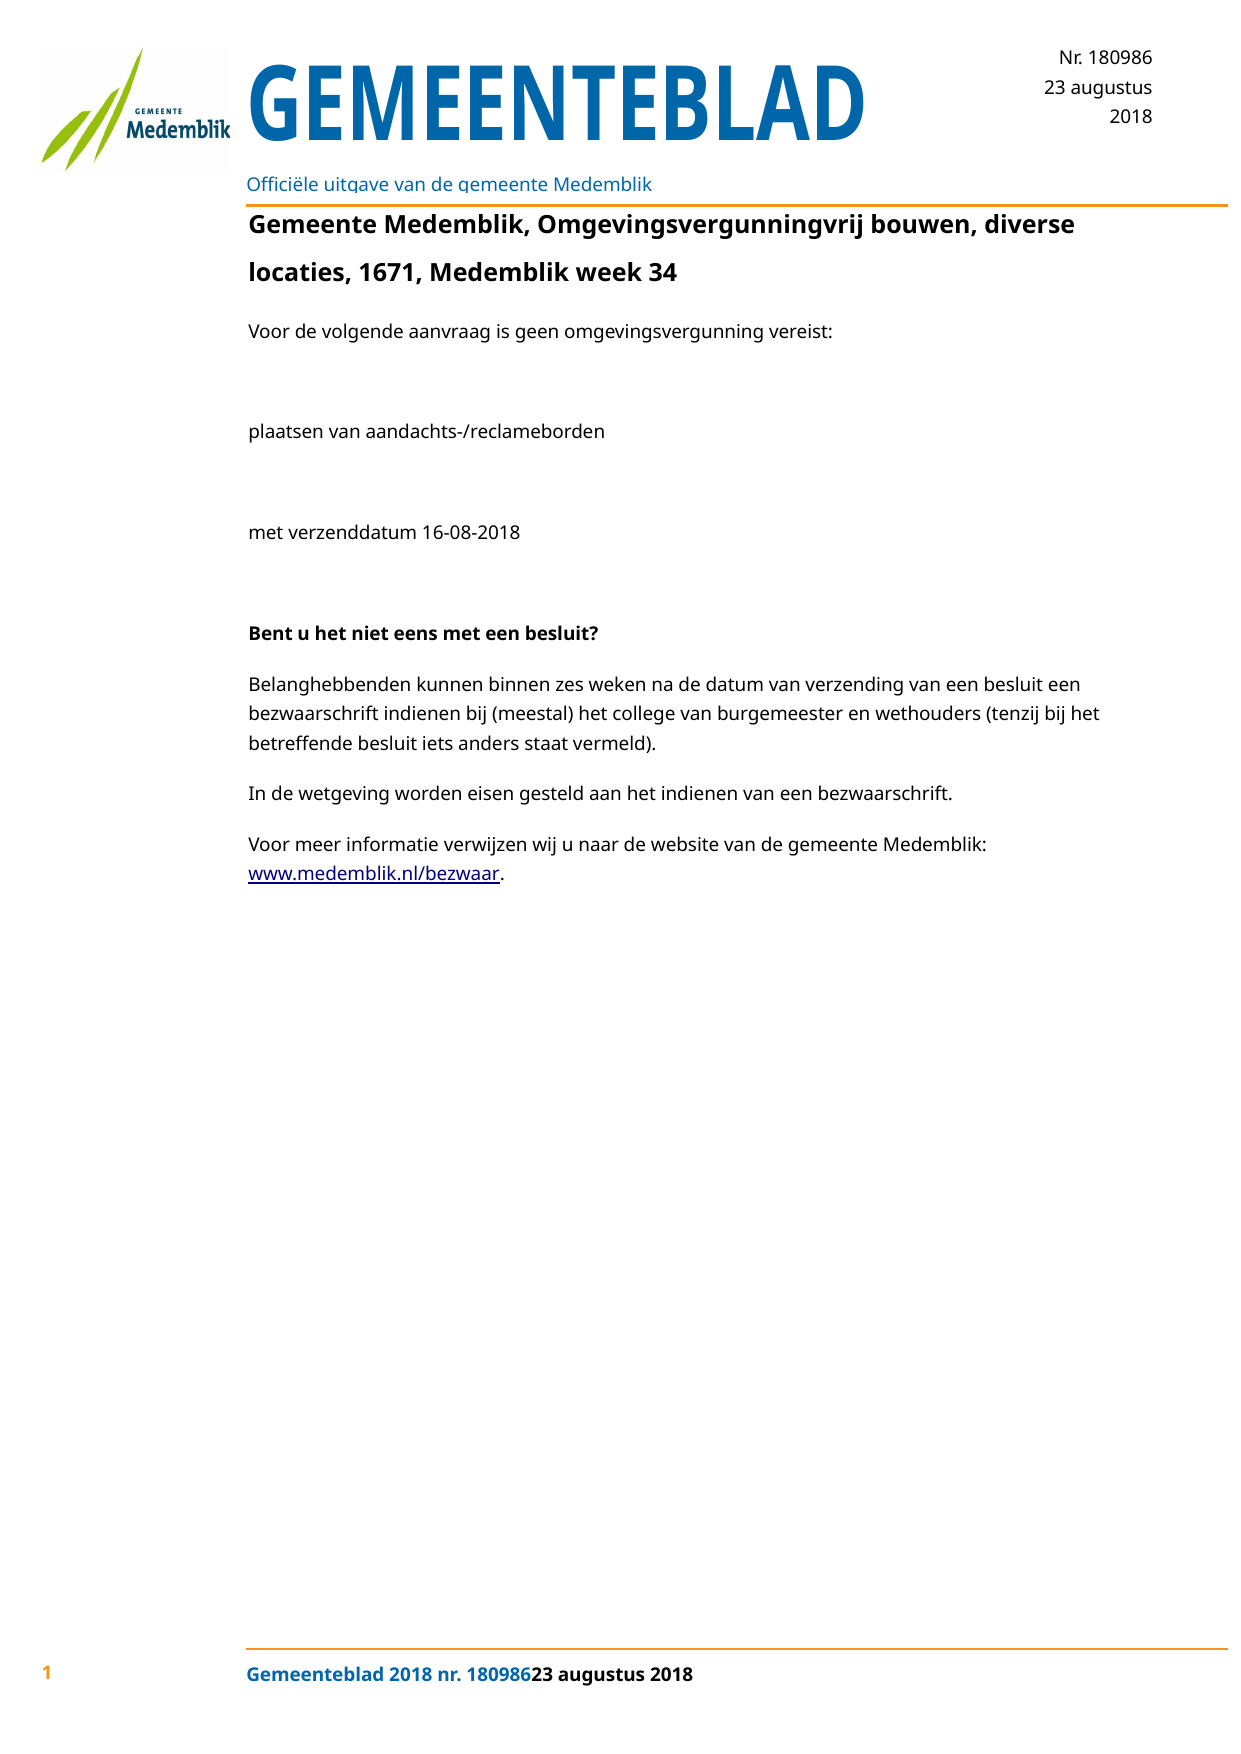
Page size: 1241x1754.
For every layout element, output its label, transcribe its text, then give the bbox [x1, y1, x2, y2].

text Voor de volgende aanvraag is geen omgevingsvergunning vereist: [248, 318, 1152, 344]
text met verzenddatum 16-08-2018 [248, 519, 1152, 545]
text In de wetgeving worden eisen gesteld aan het indienen van een bezwaarschrift. [248, 780, 1152, 806]
text plaatsen van aandachts-/reclameborden [248, 419, 1152, 444]
picture [41, 47, 231, 172]
text Belanghebbenden kunnen binnen zes weken na de datum van verzending van een besluit een bezwaarschrift indienen bij (meestal) het college van burgemeester en wethouders (tenzij bij het betreffende besluit iets anders staat vermeld). [248, 671, 1152, 756]
text Gemeente Medemblik, Omgevingsvergunningvrij bouwen, diverse locaties, 1671, Medemblik week 34 [248, 207, 1152, 288]
text Voor meer informatie verwijzen wij u naar de website van de gemeente Medemblik: www.medemblik.nl/bezwaar. [248, 831, 1152, 886]
text Bent u het niet eens met een besluit? [248, 620, 1152, 646]
